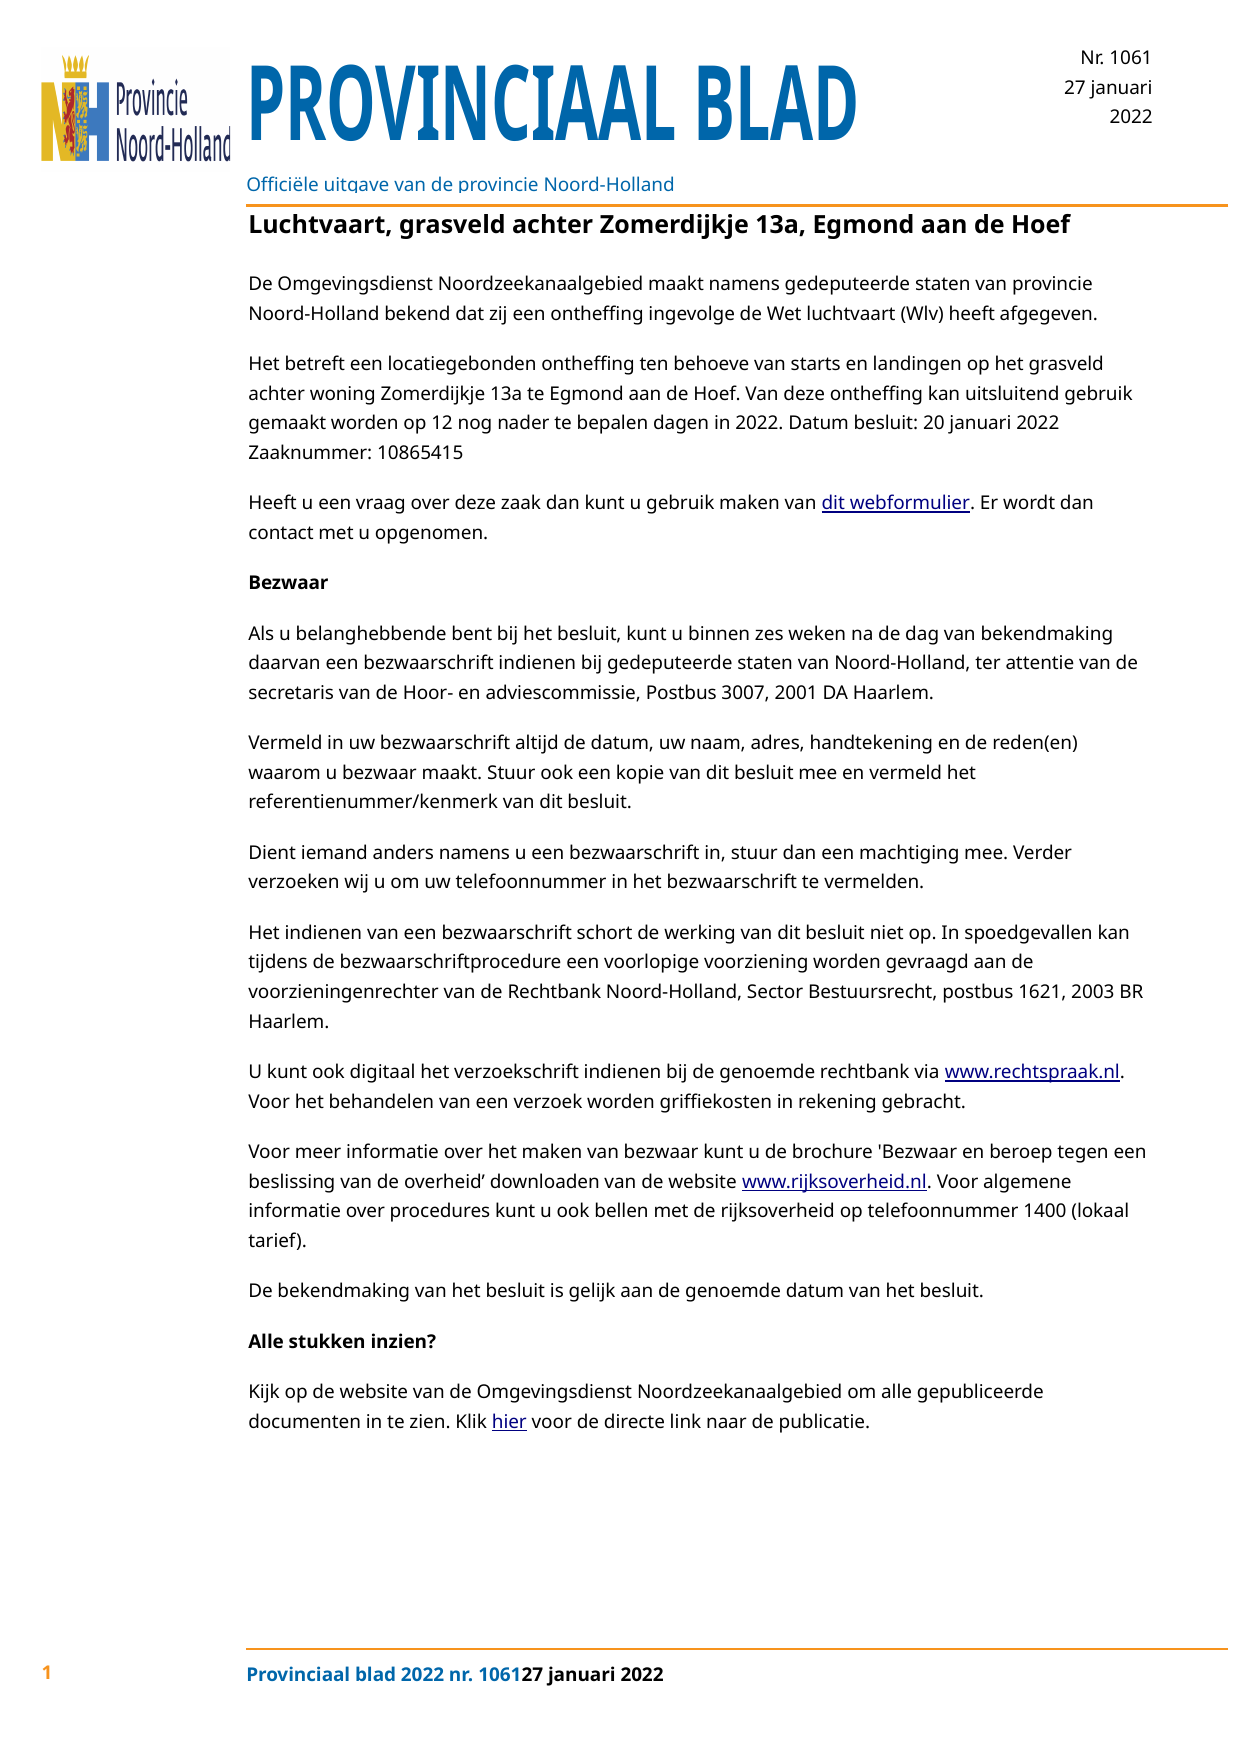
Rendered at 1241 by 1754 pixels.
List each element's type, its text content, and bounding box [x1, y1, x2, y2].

text Bezwaar [248, 569, 1152, 595]
text Het indienen van een bezwaarschrift schort de werking van dit besluit niet op. In spoedgevallen kan tijdens de bezwaarschriftprocedure een voorlopige voorziening worden gevraagd aan de voorzieningenrechter van de Rechtbank Noord-Holland, Sector Bestuursrecht, postbus 1621, 2003 BR Haarlem. [248, 919, 1152, 1033]
text Voor meer informatie over het maken van bezwaar kunt u de brochure 'Bezwaar en beroep tegen een beslissing van de overheid’ downloaden van de website www.rijksoverheid.nl. Voor algemene informatie over procedures kunt u ook bellen met de rijksoverheid op telefoonnummer 1400 (lokaal tarief). [248, 1138, 1152, 1253]
text De Omgevingsdienst Noordzeekanaalgebied maakt namens gedeputeerde staten van provincie Noord-Holland bekend dat zij een ontheffing ingevolge de Wet luchtvaart (Wlv) heeft afgegeven. [248, 270, 1152, 326]
text Als u belanghebbende bent bij het besluit, kunt u binnen zes weken na de dag van bekendmaking daarvan een bezwaarschrift indienen bij gedeputeerde staten van Noord-Holland, ter attentie van de secretaris van de Hoor- en adviescommissie, Postbus 3007, 2001 DA Haarlem. [248, 620, 1152, 705]
text Alle stukken inzien? [248, 1328, 1152, 1353]
text Kijk op de website van de Omgevingsdienst Noordzeekanaalgebied om alle gepubliceerde documenten in te zien. Klik hier voor de directe link naar de publicatie. [248, 1378, 1152, 1433]
text Heeft u een vraag over deze zaak dan kunt u gebruik maken van dit webformulier. Er wordt dan contact met u opgenomen. [248, 489, 1152, 545]
text Dient iemand anders namens u een bezwaarschrift in, stuur dan een machtiging mee. Verder verzoeken wij u om uw telefoonnummer in het bezwaarschrift te vermelden. [248, 839, 1152, 894]
text Luchtvaart, grasveld achter Zomerdijkje 13a, Egmond aan de Hoef [248, 207, 1152, 241]
text Het betreft een locatiegebonden ontheffing ten behoeve van starts en landingen op het grasveld achter woning Zomerdijkje 13a te Egmond aan de Hoef. Van deze ontheffing kan uitsluitend gebruik gemaakt worden op 12 nog nader te bepalen dagen in 2022. Datum besluit: 20 januari 2022 Zaaknummer: 10865415 [248, 350, 1152, 465]
picture [41, 47, 231, 172]
text Vermeld in uw bezwaarschrift altijd de datum, uw naam, adres, handtekening en de reden(en) waarom u bezwaar maakt. Stuur ook een kopie van dit besluit mee en vermeld het referentienummer/kenmerk van dit besluit. [248, 729, 1152, 814]
text U kunt ook digitaal het verzoekschrift indienen bij de genoemde rechtbank via www.rechtspraak.nl. Voor het behandelen van een verzoek worden griffiekosten in rekening gebracht. [248, 1058, 1152, 1113]
text De bekendmaking van het besluit is gelijk aan de genoemde datum van het besluit. [248, 1277, 1152, 1303]
